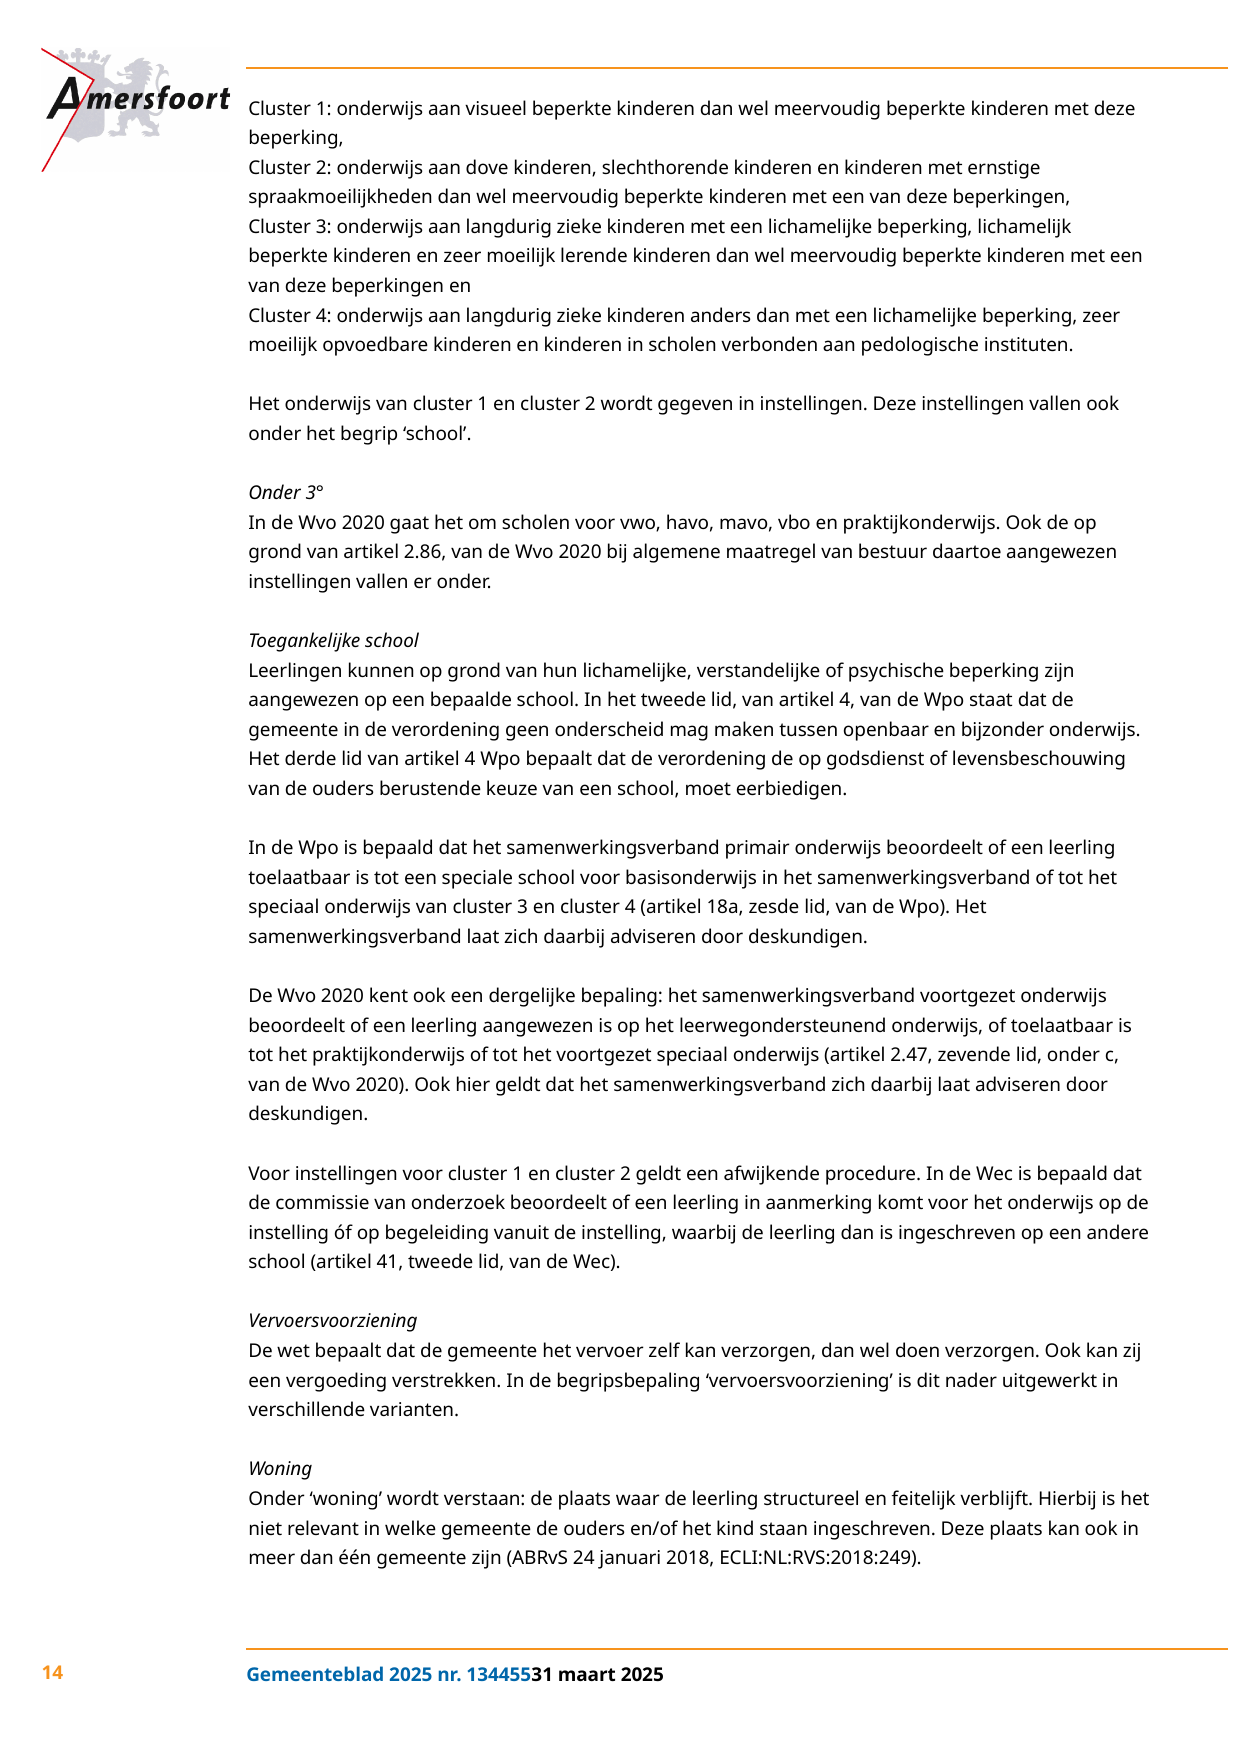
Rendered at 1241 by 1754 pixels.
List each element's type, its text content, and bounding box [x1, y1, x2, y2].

text Voor instellingen voor cluster 1 en cluster 2 geldt een afwijkende procedure. In de Wec is bepaald dat de commissie van onderzoek beoordeelt of een leerling in aanmerking komt voor het onderwijs op de instelling óf op begeleiding vanuit de instelling, waarbij de leerling dan is ingeschreven op een andere school (artikel 41, tweede lid, van de Wec). [248, 1160, 1152, 1274]
text Cluster 1: onderwijs aan visueel beperkte kinderen dan wel meervoudig beperkte kinderen met deze beperking, [248, 95, 1152, 150]
text In de Wpo is bepaald dat het samenwerkingsverband primair onderwijs beoordeelt of een leerling toelaatbaar is tot een speciale school voor basisonderwijs in het samenwerkingsverband of tot het speciaal onderwijs van cluster 3 en cluster 4 (artikel 18a, zesde lid, van de Wpo). Het samenwerkingsverband laat zich daarbij adviseren door deskundigen. [248, 834, 1152, 949]
text Toegankelijke school [248, 627, 1152, 653]
text In de Wvo 2020 gaat het om scholen voor vwo, havo, mavo, vbo en praktijkonderwijs. Ook de op grond van artikel 2.86, van de Wvo 2020 bij algemene maatregel van bestuur daartoe aangewezen instellingen vallen er onder. [248, 509, 1152, 594]
text De wet bepaalt dat de gemeente het vervoer zelf kan verzorgen, dan wel doen verzorgen. Ook kan zij een vergoeding verstrekken. In de begripsbepaling ‘vervoersvoorziening’ is dit nader uitgewerkt in verschillende varianten. [248, 1337, 1152, 1422]
text Cluster 2: onderwijs aan dove kinderen, slechthorende kinderen en kinderen met ernstige spraakmoeilijkheden dan wel meervoudig beperkte kinderen met een van deze beperkingen, [248, 154, 1152, 209]
text Cluster 3: onderwijs aan langdurig zieke kinderen met een lichamelijke beperking, lichamelijk beperkte kinderen en zeer moeilijk lerende kinderen dan wel meervoudig beperkte kinderen met een van deze beperkingen en [248, 213, 1152, 298]
text Vervoersvoorziening [248, 1308, 1152, 1333]
text De Wvo 2020 kent ook een dergelijke bepaling: het samenwerkingsverband voortgezet onderwijs beoordeelt of een leerling aangewezen is op het leerwegondersteunend onderwijs, of toelaatbaar is tot het praktijkonderwijs of tot het voortgezet speciaal onderwijs (artikel 2.47, zevende lid, onder c, van de Wvo 2020). Ook hier geldt dat het samenwerkingsverband zich daarbij laat adviseren door deskundigen. [248, 982, 1152, 1126]
text Leerlingen kunnen op grond van hun lichamelijke, verstandelijke of psychische beperking zijn aangewezen op een bepaalde school. In het tweede lid, van artikel 4, van de Wpo staat dat de gemeente in de verordening geen onderscheid mag maken tussen openbaar en bijzonder onderwijs. Het derde lid van artikel 4 Wpo bepaalt dat de verordening de op godsdienst of levensbeschouwing van de ouders berustende keuze van een school, moet eerbiedigen. [248, 657, 1152, 801]
text Onder ‘woning’ wordt verstaan: de plaats waar de leerling structureel en feitelijk verblijft. Hierbij is het niet relevant in welke gemeente de ouders en/of het kind staan ingeschreven. Deze plaats kan ook in meer dan één gemeente zijn (ABRvS 24 januari 2018, ECLI:NL:RVS:2018:249). [248, 1485, 1152, 1570]
text Het onderwijs van cluster 1 en cluster 2 wordt gegeven in instellingen. Deze instellingen vallen ook onder het begrip ‘school’. [248, 391, 1152, 446]
picture [41, 47, 231, 172]
text Woning [248, 1456, 1152, 1481]
text Onder 3° [248, 479, 1152, 505]
text Cluster 4: onderwijs aan langdurig zieke kinderen anders dan met een lichamelijke beperking, zeer moeilijk opvoedbare kinderen en kinderen in scholen verbonden aan pedologische instituten. [248, 302, 1152, 357]
